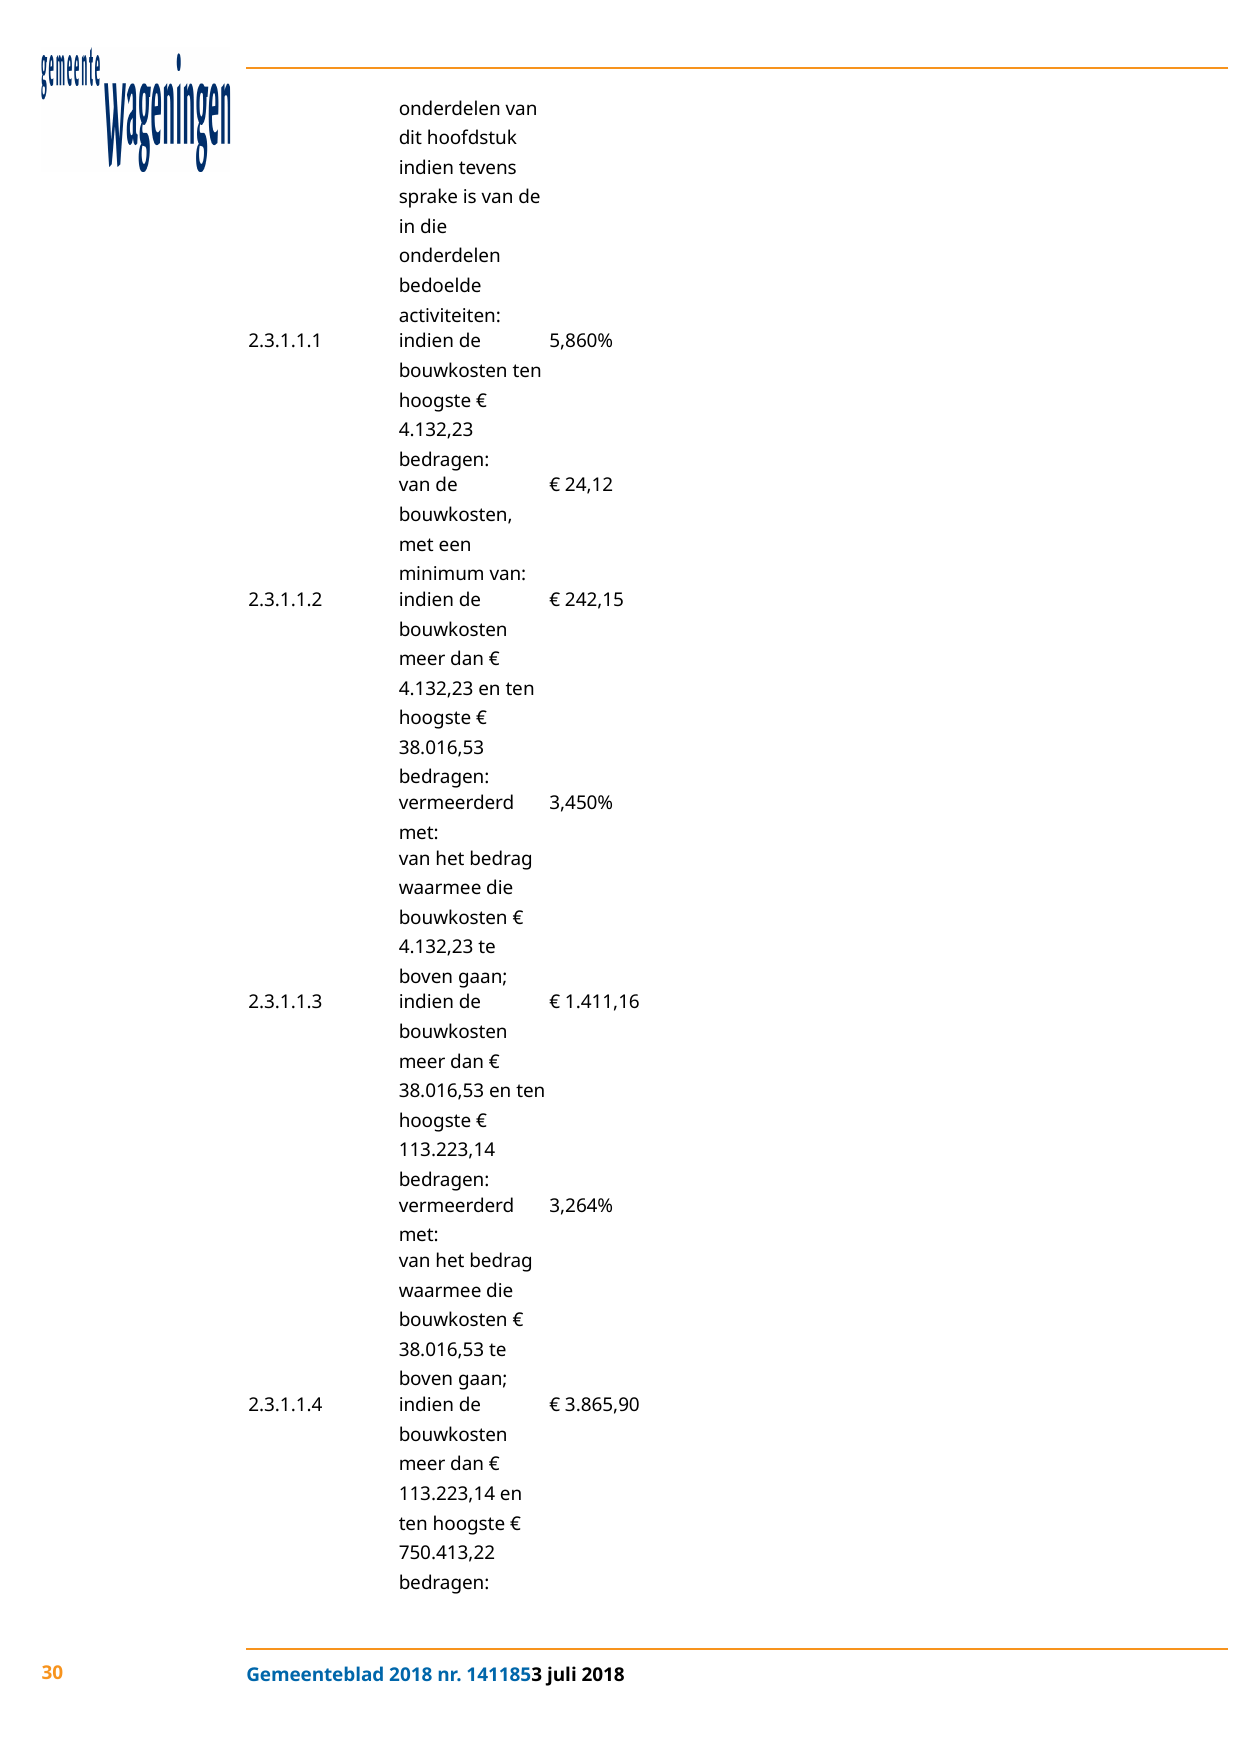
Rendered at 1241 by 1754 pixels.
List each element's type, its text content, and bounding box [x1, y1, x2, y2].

table_cell indien de bouwkosten ten hoogste € 4.132,23 bedragen: [399, 328, 549, 472]
table_cell [248, 1247, 398, 1391]
table_cell vermeerderd met: [399, 789, 549, 845]
table_cell indien de bouwkosten meer dan € 113.223,14 en ten hoogste € 750.413,22 bedragen: [399, 1391, 549, 1594]
table_cell [248, 472, 398, 586]
table_cell 3,264% [549, 1192, 700, 1247]
picture [41, 47, 231, 172]
table_cell [549, 95, 700, 328]
table_cell 2.3.1.1.2 [248, 586, 398, 789]
table_cell [248, 845, 398, 989]
table_cell onderdelen van dit hoofdstuk indien tevens sprake is van de in die onderdelen bedoelde activiteiten: [399, 95, 549, 328]
table_cell € 242,15 [549, 586, 700, 789]
table_cell 2.3.1.1.1 [248, 328, 398, 472]
table_cell vermeerderd met: [399, 1192, 549, 1247]
table_cell van de bouwkosten, met een minimum van: [399, 472, 549, 586]
table_cell [248, 1192, 398, 1247]
table_cell [248, 789, 398, 845]
table_cell indien de bouwkosten meer dan € 4.132,23 en ten hoogste € 38.016,53 bedragen: [399, 586, 549, 789]
table_cell € 24,12 [549, 472, 700, 586]
table_cell € 1.411,16 [549, 989, 700, 1192]
table_cell 2.3.1.1.4 [248, 1391, 398, 1594]
table_cell € 3.865,90 [549, 1391, 700, 1594]
table_cell [248, 95, 398, 328]
table_cell [549, 845, 700, 989]
table_cell 2.3.1.1.3 [248, 989, 398, 1192]
table_cell 3,450% [549, 789, 700, 845]
table_cell van het bedrag waarmee die bouwkosten € 38.016,53 te boven gaan; [399, 1247, 549, 1391]
table_cell [549, 1247, 700, 1391]
table_cell 5,860% [549, 328, 700, 472]
table_cell van het bedrag waarmee die bouwkosten € 4.132,23 te boven gaan; [399, 845, 549, 989]
table_cell indien de bouwkosten meer dan € 38.016,53 en ten hoogste € 113.223,14 bedragen: [399, 989, 549, 1192]
